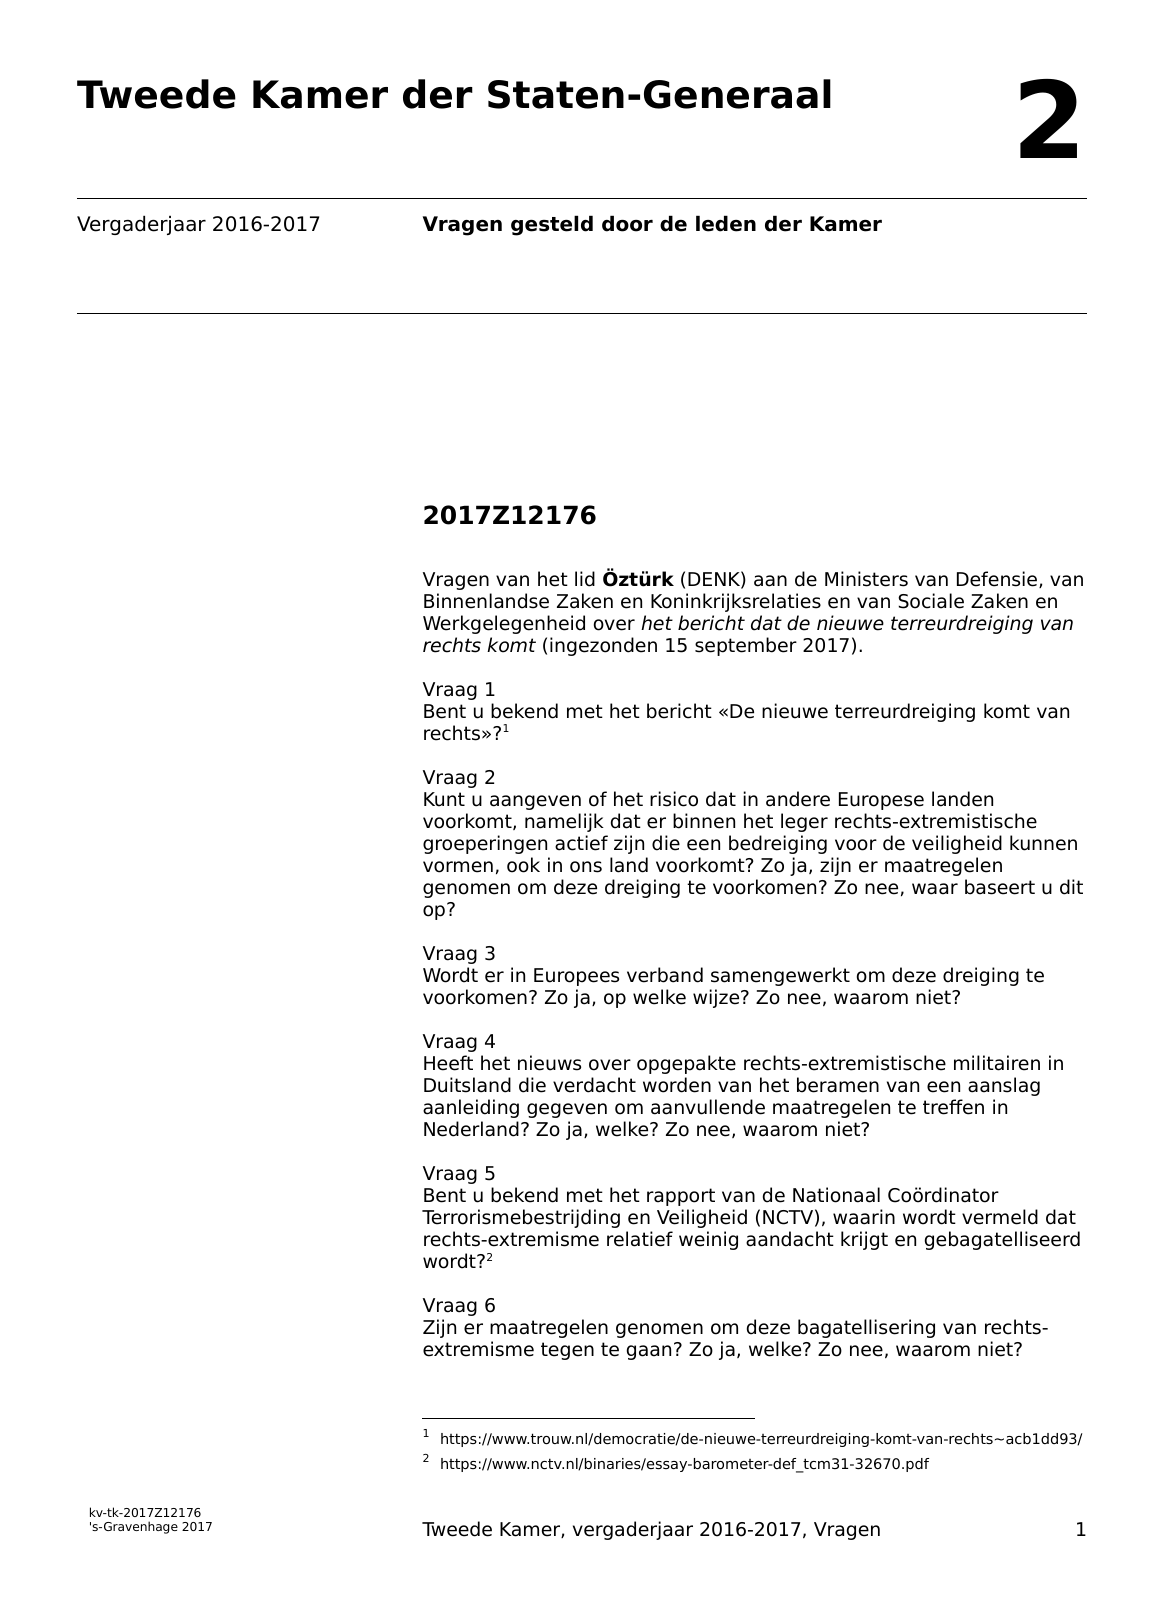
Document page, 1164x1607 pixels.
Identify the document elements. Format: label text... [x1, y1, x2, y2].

text Vraag 2 [422, 767, 1087, 789]
table_header 2 [886, 59, 1087, 198]
text kv-tk-2017Z12176 [88, 1506, 323, 1520]
text Vraag 3 [422, 943, 1087, 965]
text Vraag 5 [422, 1163, 1087, 1185]
table_header Tweede Kamer der Staten-Generaal [77, 59, 886, 198]
text Bent u bekend met het rapport van de Nationaal Coördinator Terrorismebestrijding en Veiligheid (NCTV), waarin wordt vermeld dat rechts-extremisme relatief weinig aandacht krijgt en gebagatelliseerd wordt? [422, 1185, 1087, 1273]
text Bent u bekend met het bericht «De nieuwe terreurdreiging komt van rechts»? [422, 701, 1087, 745]
text Zijn er maatregelen genomen om deze bagatellisering van rechts-extremisme tegen te gaan? Zo ja, welke? Zo nee, waarom niet? [422, 1317, 1087, 1361]
text https://www.nctv.nl/binaries/essay-barometer-def_tcm31-32670.pdf [422, 1452, 1087, 1474]
text Wordt er in Europees verband samengewerkt om deze dreiging te voorkomen? Zo ja, op welke wijze? Zo nee, waarom niet? [422, 965, 1087, 1009]
text Vraag 1 [422, 679, 1087, 701]
table_cell Vragen gesteld door de leden der Kamer [422, 199, 1087, 313]
text Kunt u aangeven of het risico dat in andere Europese landen voorkomt, namelijk dat er binnen het leger rechts-extremistische groeperingen actief zijn die een bedreiging voor de veiligheid kunnen vormen, ook in ons land voorkomt? Zo ja, zijn er maatregelen genomen om deze dreiging te voorkomen? Zo nee, waar baseert u dit op? [422, 789, 1087, 921]
text 's-Gravenhage 2017 [88, 1520, 323, 1534]
table_cell Vergaderjaar 2016-2017 [77, 199, 422, 313]
text https://www.trouw.nl/democratie/de-nieuwe-terreurdreiging-komt-van-rechts~acb1dd93/ [422, 1427, 1087, 1449]
text Vraag 6 [422, 1295, 1087, 1317]
text Vraag 4 [422, 1031, 1087, 1053]
text Vragen van het lid Öztürk (DENK) aan de Ministers van Defensie, van Binnenlandse Zaken en Koninkrijksrelaties en van Sociale Zaken en Werkgelegenheid over het bericht dat de nieuwe terreurdreiging van rechts komt (ingezonden 15 september 2017). [422, 569, 1087, 657]
text 2017Z12176 [422, 501, 1087, 531]
text Heeft het nieuws over opgepakte rechts-extremistische militairen in Duitsland die verdacht worden van het beramen van een aanslag aanleiding gegeven om aanvullende maatregelen te treffen in Nederland? Zo ja, welke? Zo nee, waarom niet? [422, 1053, 1087, 1141]
